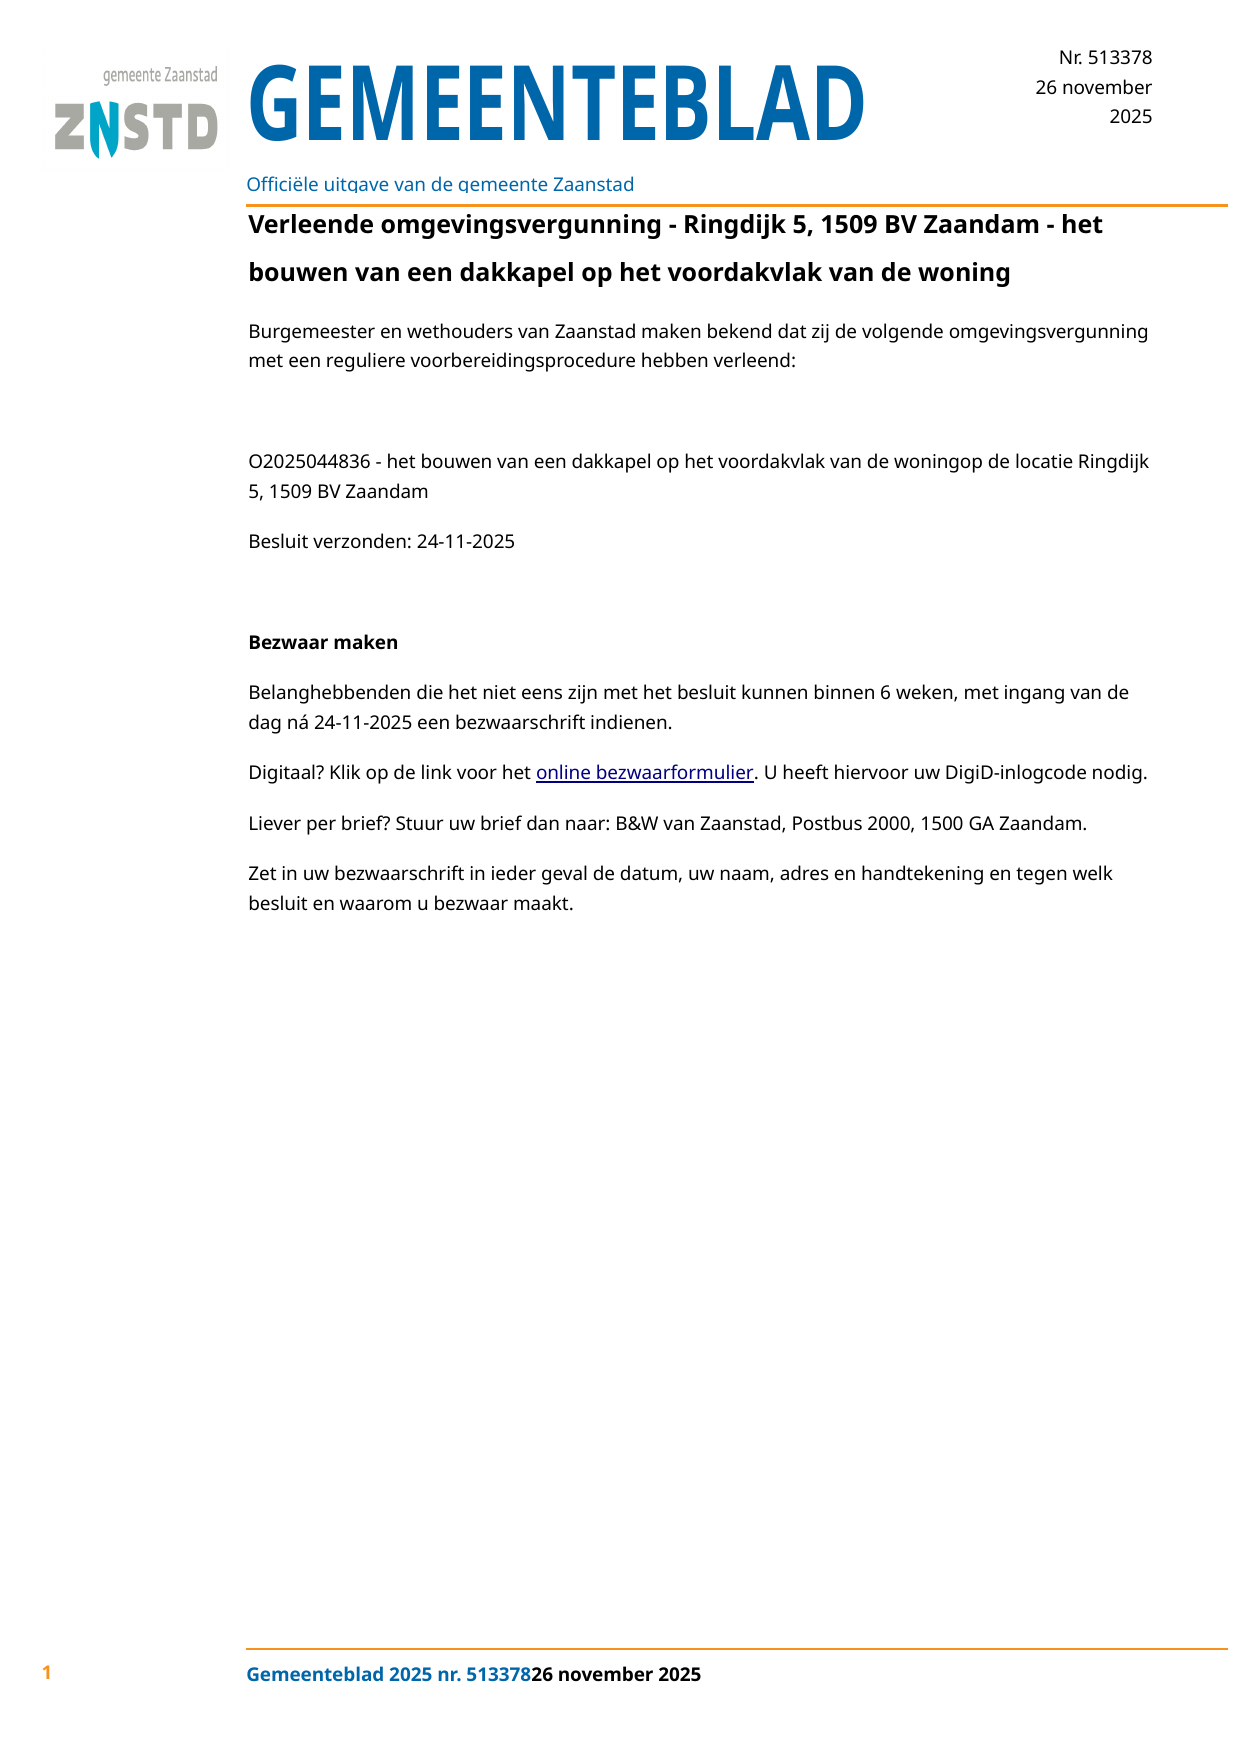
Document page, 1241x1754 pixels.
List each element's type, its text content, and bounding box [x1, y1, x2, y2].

text Verleende omgevingsvergunning - Ringdijk 5, 1509 BV Zaandam - het bouwen van een dakkapel op het voordakvlak van de woning [248, 207, 1152, 288]
text Burgemeester en wethouders van Zaanstad maken bekend dat zij de volgende omgevingsvergunning met een reguliere voorbereidingsprocedure hebben verleend: [248, 318, 1152, 373]
text Bezwaar maken [248, 629, 1152, 655]
text Belanghebbenden die het niet eens zijn met het besluit kunnen binnen 6 weken, met ingang van de dag ná 24-11-2025 een bezwaarschrift indienen. [248, 679, 1152, 735]
text Zet in uw bezwaarschrift in ieder geval de datum, uw naam, adres en handtekening en tegen welk besluit en waarom u bezwaar maakt. [248, 860, 1152, 916]
text Digitaal? Klik op de link voor het online bezwaarformulier. U heeft hiervoor uw DigiD-inlogcode nodig. [248, 759, 1152, 785]
text Besluit verzonden: 24-11-2025 [248, 528, 1152, 554]
text Liever per brief? Stuur uw brief dan naar: B&W van Zaanstad, Postbus 2000, 1500 GA Zaandam. [248, 810, 1152, 836]
text O2025044836 - het bouwen van een dakkapel op het voordakvlak van de woningop de locatie Ringdijk 5, 1509 BV Zaandam [248, 448, 1152, 504]
picture [41, 47, 231, 172]
